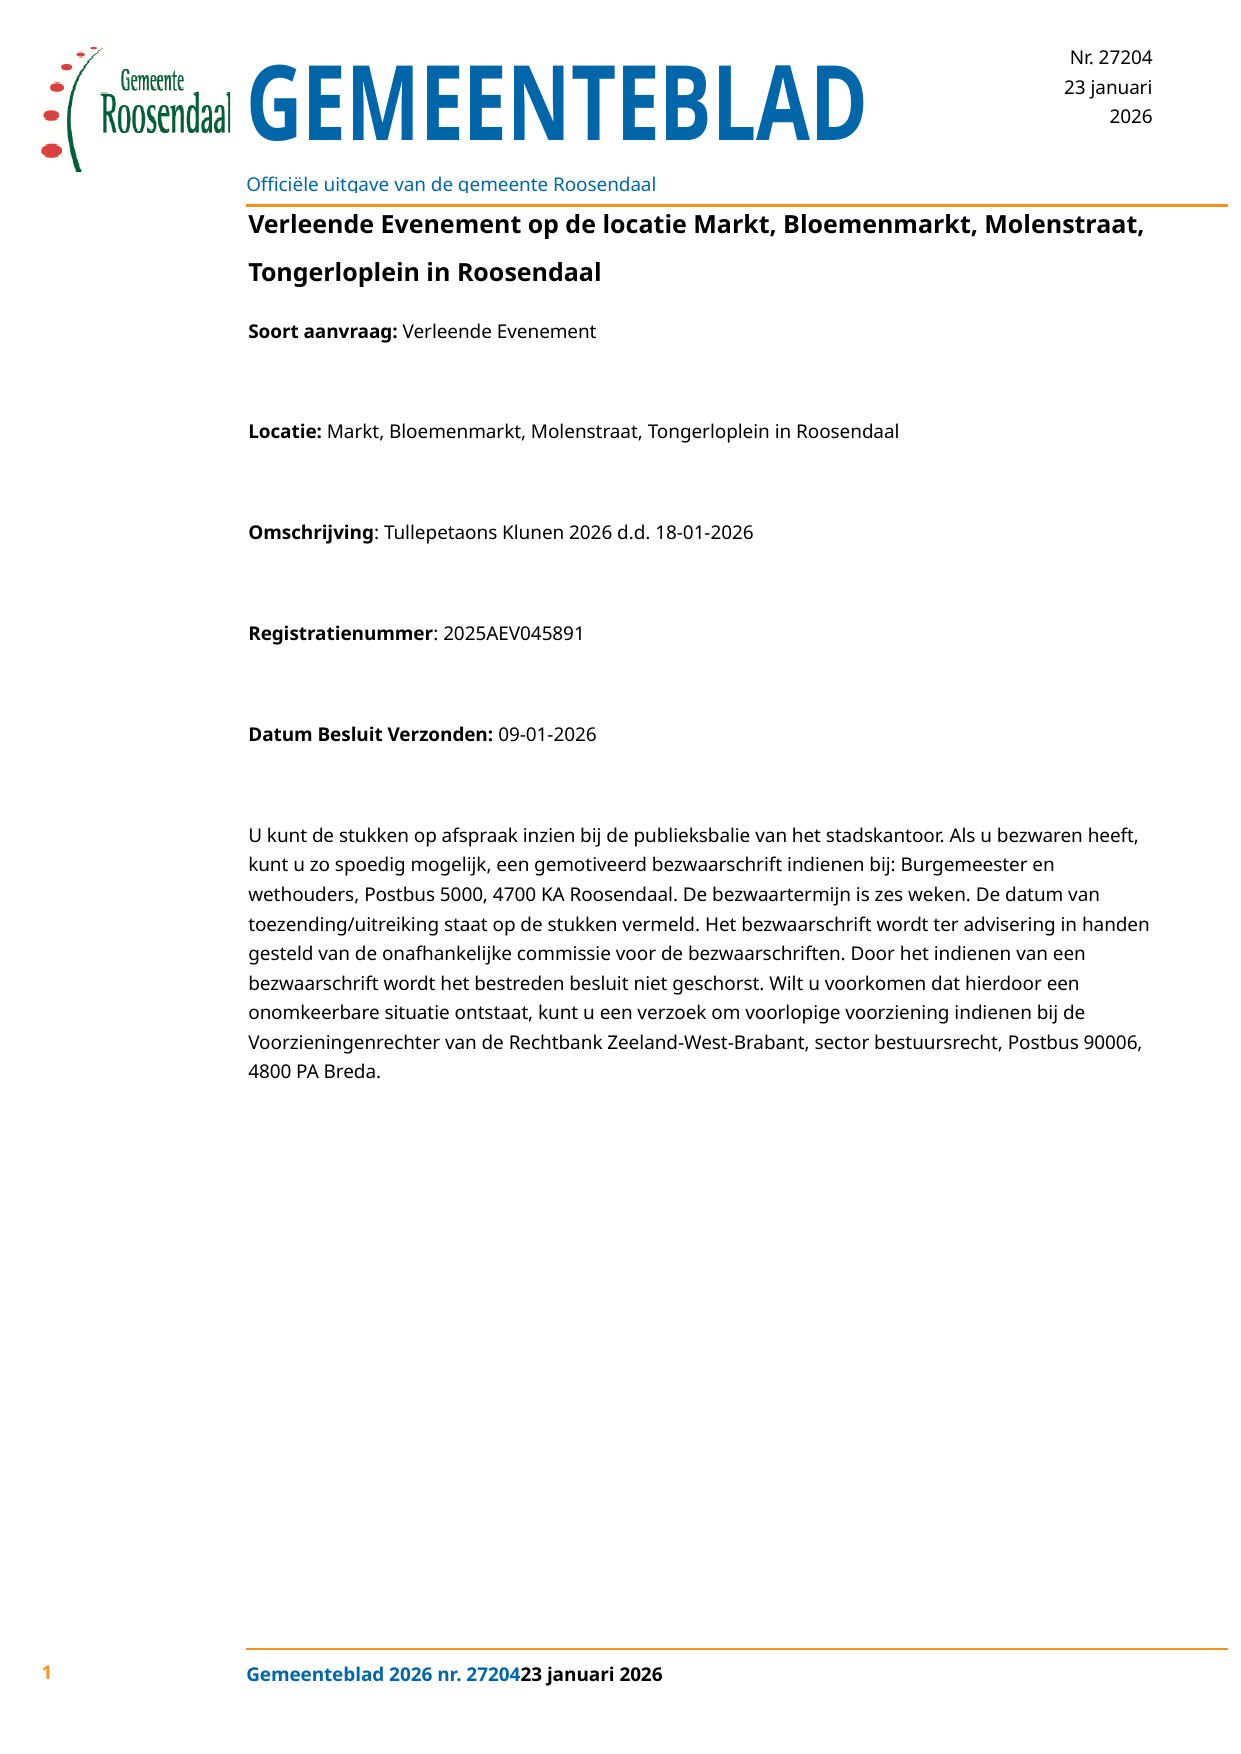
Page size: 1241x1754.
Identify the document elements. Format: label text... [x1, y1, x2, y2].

text Soort aanvraag: Verleende Evenement [248, 318, 1152, 344]
text U kunt de stukken op afspraak inzien bij de publieksbalie van het stadskantoor. Als u bezwaren heeft, kunt u zo spoedig mogelijk, een gemotiveerd bezwaarschrift indienen bij: Burgemeester en wethouders, Postbus 5000, 4700 KA Roosendaal. De bezwaartermijn is zes weken. De datum van toezending/uitreiking staat op de stukken vermeld. Het bezwaarschrift wordt ter advisering in handen gesteld van de onafhankelijke commissie voor de bezwaarschriften. Door het indienen van een bezwaarschrift wordt het bestreden besluit niet geschorst. Wilt u voorkomen dat hierdoor een onomkeerbare situatie ontstaat, kunt u een verzoek om voorlopige voorziening indienen bij de Voorzieningenrechter van de Rechtbank Zeeland-West-Brabant, sector bestuursrecht, Postbus 90006, 4800 PA Breda. [248, 822, 1152, 1084]
picture [41, 47, 231, 172]
text Omschrijving: Tullepetaons Klunen 2026 d.d. 18-01-2026 [248, 519, 1152, 545]
text Verleende Evenement op de locatie Markt, Bloemenmarkt, Molenstraat, Tongerloplein in Roosendaal [248, 207, 1152, 288]
text Registratienummer: 2025AEV045891 [248, 620, 1152, 646]
text Datum Besluit Verzonden: 09-01-2026 [248, 721, 1152, 747]
text Locatie: Markt, Bloemenmarkt, Molenstraat, Tongerloplein in Roosendaal [248, 419, 1152, 444]
